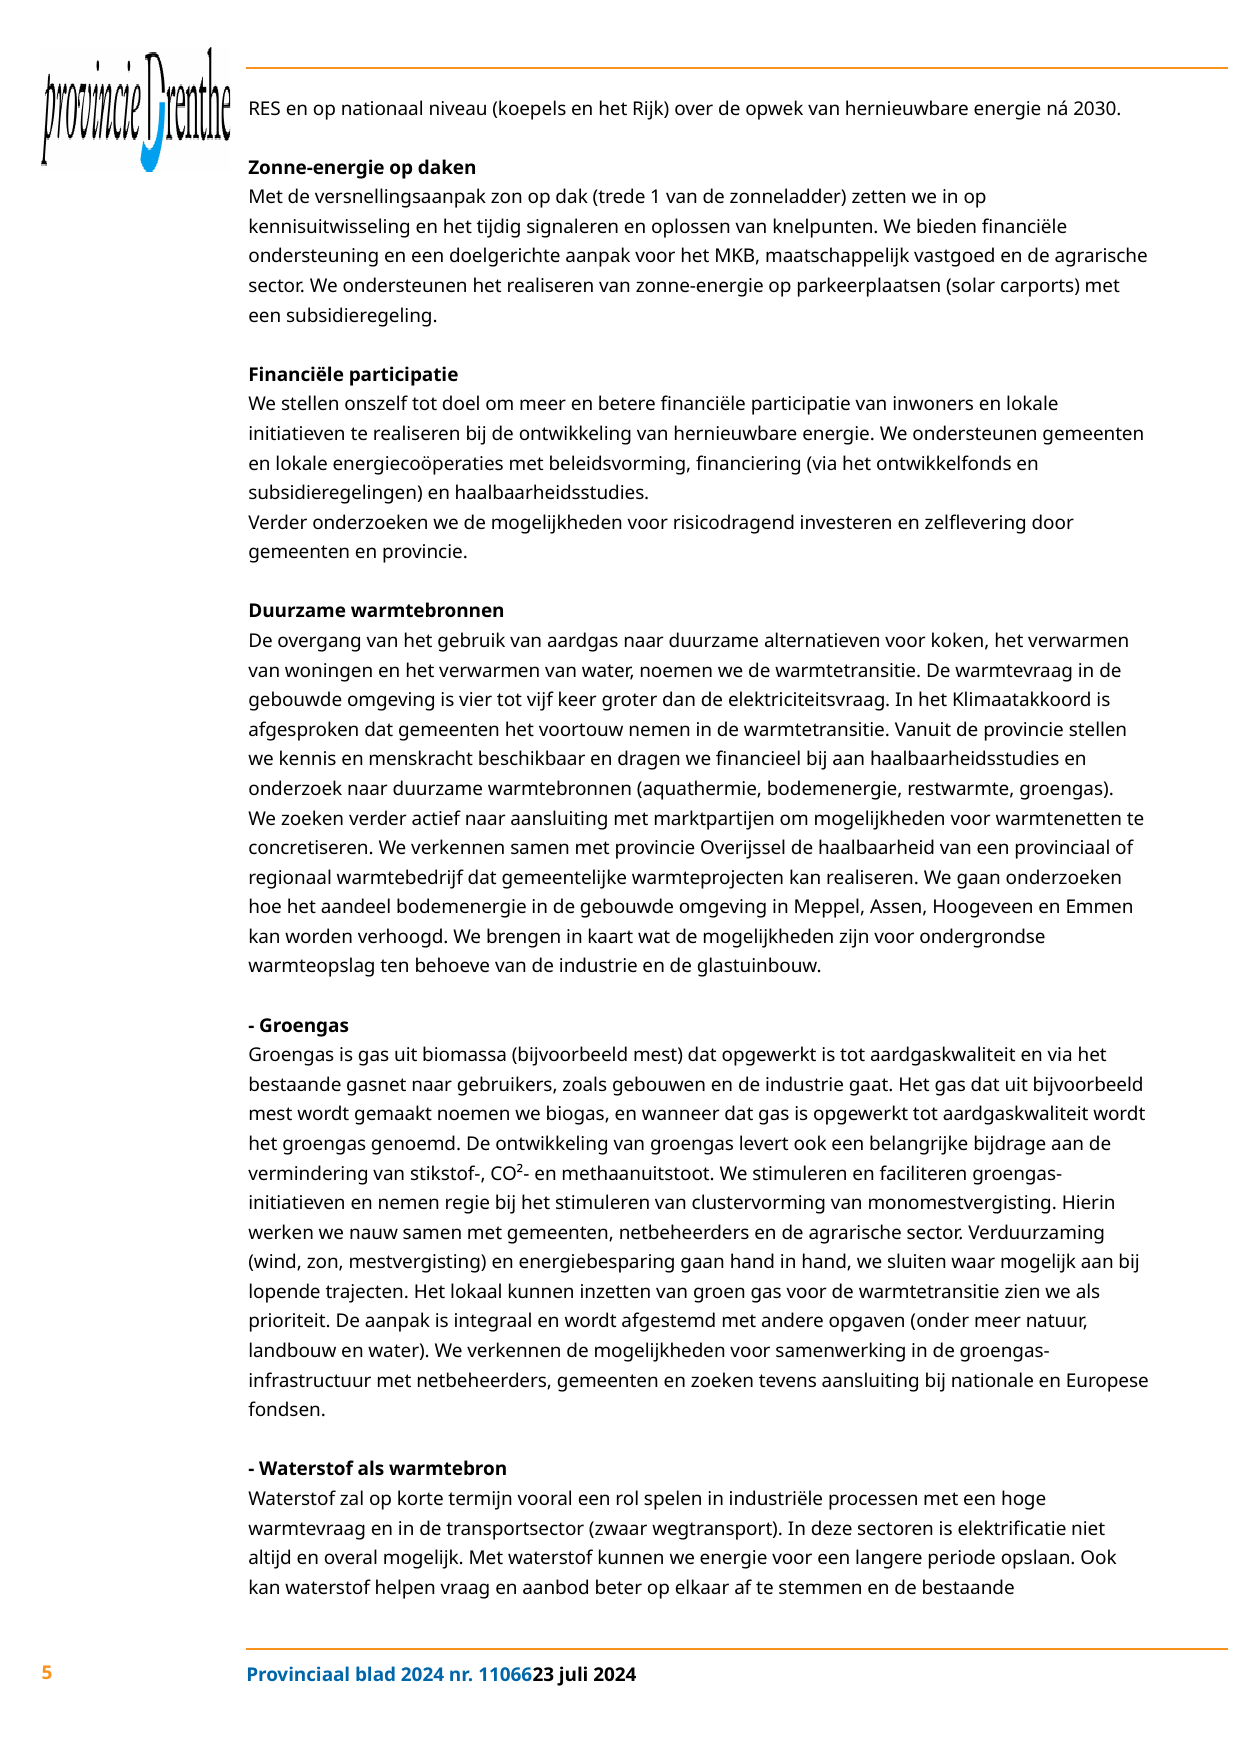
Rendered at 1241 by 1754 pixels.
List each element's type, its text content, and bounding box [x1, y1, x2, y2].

text RES en op nationaal niveau (koepels en het Rijk) over de opwek van hernieuwbare energie ná 2030. [248, 95, 1152, 121]
text - Waterstof als warmtebron [248, 1456, 1152, 1481]
text Waterstof zal op korte termijn vooral een rol spelen in industriële processen met een hoge warmtevraag en in de transportsector (zwaar wegtransport). In deze sectoren is elektrificatie niet altijd en overal mogelijk. Met waterstof kunnen we energie voor een langere periode opslaan. Ook kan waterstof helpen vraag en aanbod beter op elkaar af te stemmen en de bestaande [248, 1485, 1152, 1600]
text We zoeken verder actief naar aansluiting met marktpartijen om mogelijkheden voor warmtenetten te concretiseren. We verkennen samen met provincie Overijssel de haalbaarheid van een provinciaal of regionaal warmtebedrijf dat gemeentelijke warmteprojecten kan realiseren. We gaan onderzoeken hoe het aandeel bodemenergie in de gebouwde omgeving in Meppel, Assen, Hoogeveen en Emmen kan worden verhoogd. We brengen in kaart wat de mogelijkheden zijn voor ondergrondse warmteopslag ten behoeve van de industrie en de glastuinbouw. [248, 805, 1152, 978]
text - Groengas [248, 1012, 1152, 1038]
text Verder onderzoeken we de mogelijkheden voor risicodragend investeren en zelflevering door gemeenten en provincie. [248, 509, 1152, 564]
picture [41, 47, 231, 172]
text Duurzame warmtebronnen [248, 598, 1152, 623]
text Financiële participatie [248, 361, 1152, 387]
text Groengas is gas uit biomassa (bijvoorbeeld mest) dat opgewerkt is tot aardgaskwaliteit en via het bestaande gasnet naar gebruikers, zoals gebouwen en de industrie gaat. Het gas dat uit bijvoorbeeld mest wordt gemaakt noemen we biogas, en wanneer dat gas is opgewerkt tot aardgaskwaliteit wordt het groengas genoemd. De ontwikkeling van groengas levert ook een belangrijke bijdrage aan de vermindering van stikstof-, CO²- en methaanuitstoot. We stimuleren en faciliteren groengas-initiatieven en nemen regie bij het stimuleren van clustervorming van monomestvergisting. Hierin werken we nauw samen met gemeenten, netbeheerders en de agrarische sector. Verduurzaming (wind, zon, mestvergisting) en energiebesparing gaan hand in hand, we sluiten waar mogelijk aan bij lopende trajecten. Het lokaal kunnen inzetten van groen gas voor de warmtetransitie zien we als prioriteit. De aanpak is integraal en wordt afgestemd met andere opgaven (onder meer natuur, landbouw en water). We verkennen de mogelijkheden voor samenwerking in de groengas-infrastructuur met netbeheerders, gemeenten en zoeken tevens aansluiting bij nationale en Europese fondsen. [248, 1041, 1152, 1422]
text De overgang van het gebruik van aardgas naar duurzame alternatieven voor koken, het verwarmen van woningen en het verwarmen van water, noemen we de warmtetransitie. De warmtevraag in de gebouwde omgeving is vier tot vijf keer groter dan de elektriciteitsvraag. In het Klimaatakkoord is afgesproken dat gemeenten het voortouw nemen in de warmtetransitie. Vanuit de provincie stellen we kennis en menskracht beschikbaar en dragen we financieel bij aan haalbaarheidsstudies en onderzoek naar duurzame warmtebronnen (aquathermie, bodemenergie, restwarmte, groengas). [248, 627, 1152, 801]
text Met de versnellingsaanpak zon op dak (trede 1 van de zonneladder) zetten we in op kennisuitwisseling en het tijdig signaleren en oplossen van knelpunten. We bieden financiële ondersteuning en een doelgerichte aanpak voor het MKB, maatschappelijk vastgoed en de agrarische sector. We ondersteunen het realiseren van zonne-energie op parkeerplaatsen (solar carports) met een subsidieregeling. [248, 183, 1152, 328]
text We stellen onszelf tot doel om meer en betere financiële participatie van inwoners en lokale initiatieven te realiseren bij de ontwikkeling van hernieuwbare energie. We ondersteunen gemeenten en lokale energiecoöperaties met beleidsvorming, financiering (via het ontwikkelfonds en subsidieregelingen) en haalbaarheidsstudies. [248, 391, 1152, 505]
text Zonne-energie op daken [248, 154, 1152, 180]
